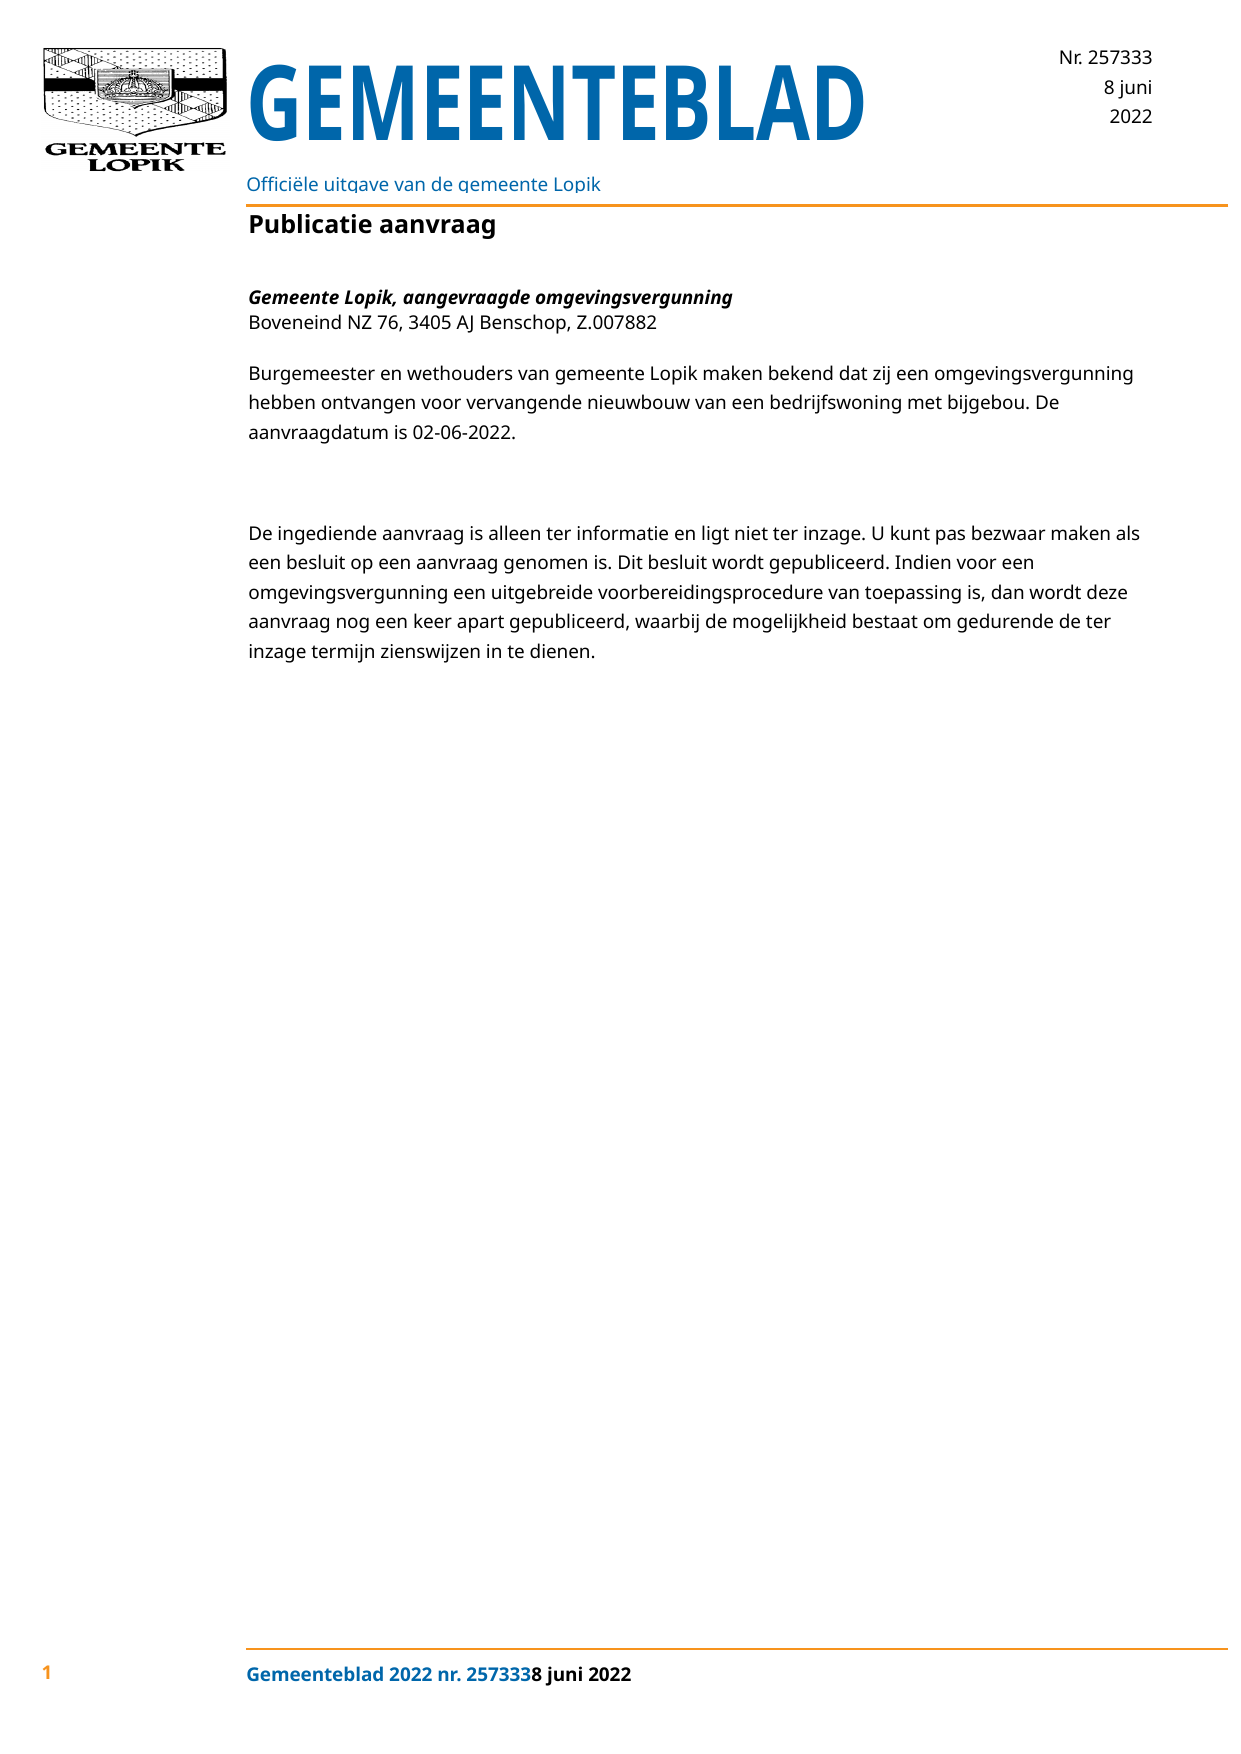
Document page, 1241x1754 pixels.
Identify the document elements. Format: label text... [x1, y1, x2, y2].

text De ingediende aanvraag is alleen ter informatie en ligt niet ter inzage. U kunt pas bezwaar maken als een besluit op een aanvraag genomen is. Dit besluit wordt gepubliceerd. Indien voor een omgevingsvergunning een uitgebreide voorbereidingsprocedure van toepassing is, dan wordt deze aanvraag nog een keer apart gepubliceerd, waarbij de mogelijkheid bestaat om gedurende de ter inzage termijn zienswijzen in te dienen. [248, 520, 1152, 664]
text Gemeente Lopik, aangevraagde omgevingsvergunning [248, 284, 1152, 309]
text Burgemeester en wethouders van gemeente Lopik maken bekend dat zij een omgevingsvergunning hebben ontvangen voor vervangende nieuwbouw van een bedrijfswoning met bijgebou. De aanvraagdatum is 02-06-2022. [248, 360, 1152, 445]
text Publicatie aanvraag [248, 207, 1152, 241]
text Boveneind NZ 76, 3405 AJ Benschop, Z.007882 [248, 309, 1152, 335]
picture [41, 47, 231, 172]
